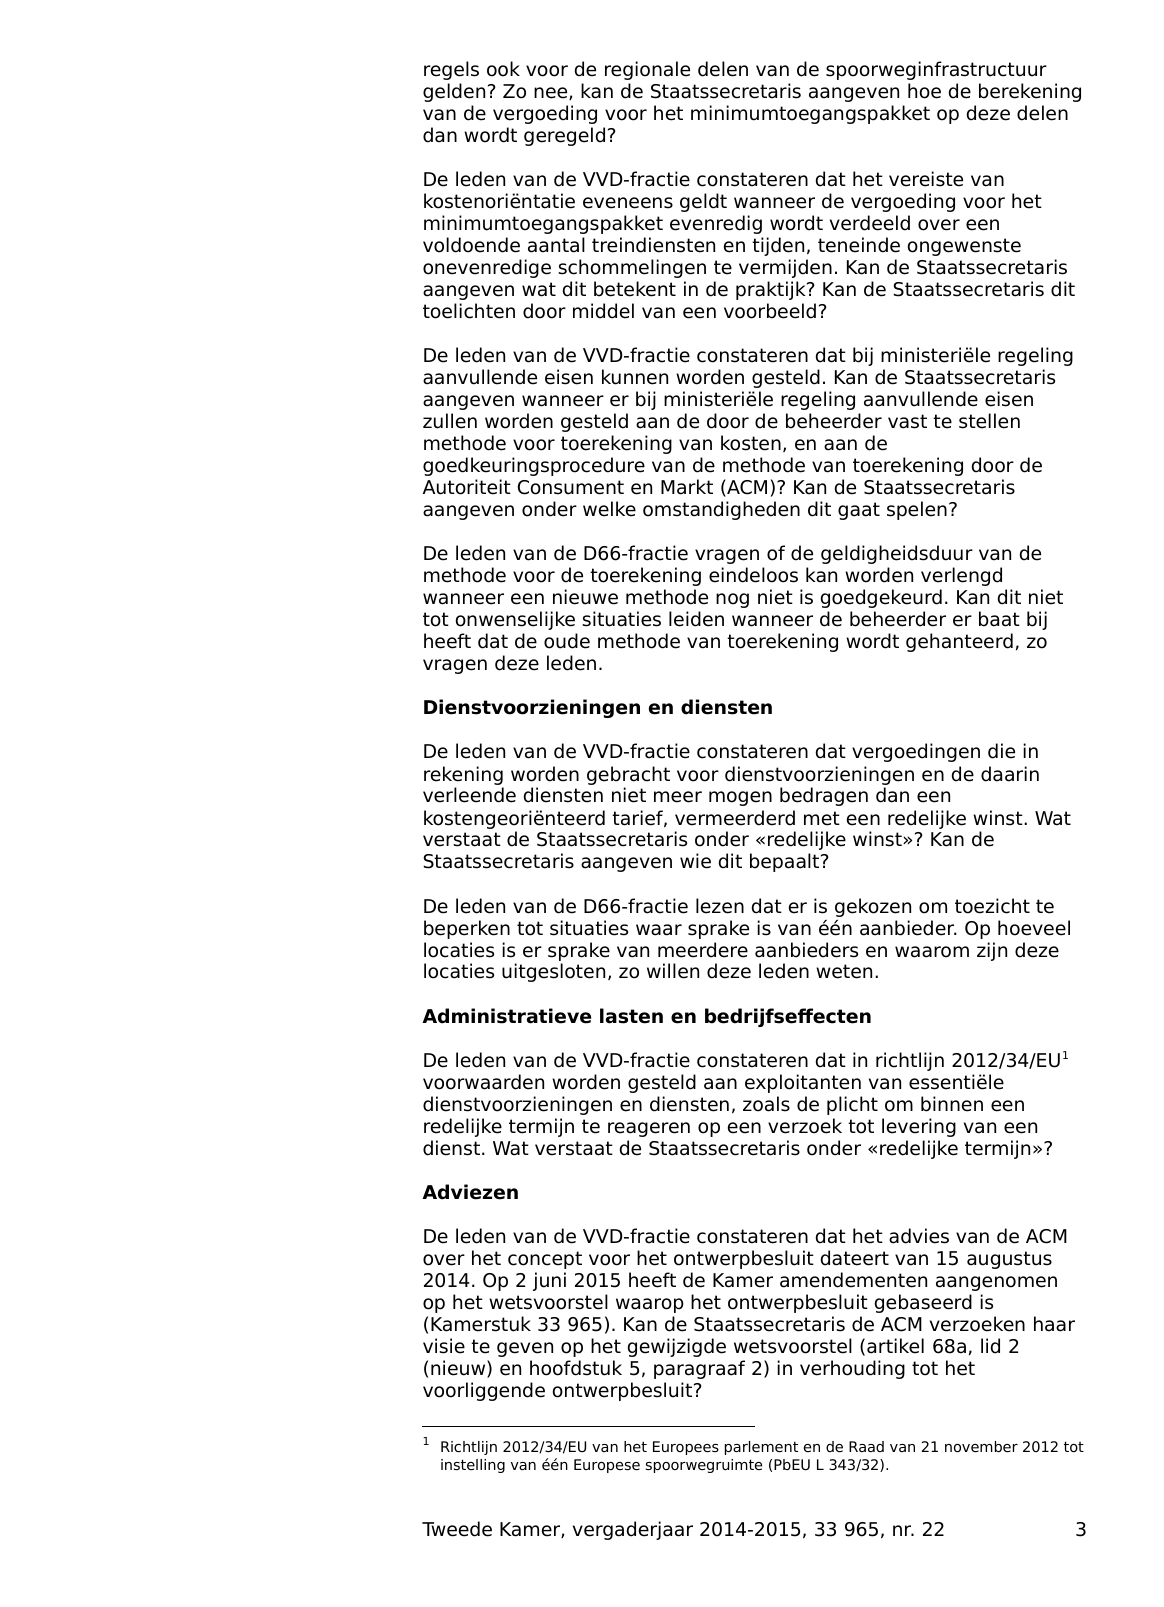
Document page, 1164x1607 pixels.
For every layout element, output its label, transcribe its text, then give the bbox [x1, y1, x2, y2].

text De leden van de D66-fractie lezen dat er is gekozen om toezicht te beperken tot situaties waar sprake is van één aanbieder. Op hoeveel locaties is er sprake van meerdere aanbieders en waarom zijn deze locaties uitgesloten, zo willen deze leden weten. [422, 896, 1087, 983]
subtitle Administratieve lasten en bedrijfseffecten [422, 1006, 1087, 1028]
text De leden van de VVD-fractie constateren dat vergoedingen die in rekening worden gebracht voor dienstvoorzieningen en de daarin verleende diensten niet meer mogen bedragen dan een kostengeoriënteerd tarief, vermeerderd met een redelijke winst. Wat verstaat de Staatssecretaris onder «redelijke winst»? Kan de Staatssecretaris aangeven wie dit bepaalt? [422, 741, 1087, 873]
subtitle Adviezen [422, 1182, 1087, 1204]
text De leden van de VVD-fractie constateren dat bij ministeriële regeling aanvullende eisen kunnen worden gesteld. Kan de Staatssecretaris aangeven wanneer er bij ministeriële regeling aanvullende eisen zullen worden gesteld aan de door de beheerder vast te stellen methode voor toerekening van kosten, en aan de goedkeuringsprocedure van de methode van toerekening door de Autoriteit Consument en Markt (ACM)? Kan de Staatssecretaris aangeven onder welke omstandigheden dit gaat spelen? [422, 345, 1087, 521]
text De leden van de D66-fractie vragen of de geldigheidsduur van de methode voor de toerekening eindeloos kan worden verlengd wanneer een nieuwe methode nog niet is goedgekeurd. Kan dit niet tot onwenselijke situaties leiden wanneer de beheerder er baat bij heeft dat de oude methode van toerekening wordt gehanteerd, zo vragen deze leden. [422, 543, 1087, 675]
text De leden van de VVD-fractie constateren dat het advies van de ACM over het concept voor het ontwerpbesluit dateert van 15 augustus 2014. Op 2 juni 2015 heeft de Kamer amendementen aangenomen op het wetsvoorstel waarop het ontwerpbesluit gebaseerd is (Kamerstuk 33 965). Kan de Staatssecretaris de ACM verzoeken haar visie te geven op het gewijzigde wetsvoorstel (artikel 68a, lid 2 (nieuw) en hoofdstuk 5, paragraaf 2) in verhouding tot het voorliggende ontwerpbesluit? [422, 1226, 1087, 1402]
text De leden van de VVD-fractie constateren dat het vereiste van kostenoriëntatie eveneens geldt wanneer de vergoeding voor het minimumtoegangspakket evenredig wordt verdeeld over een voldoende aantal treindiensten en tijden, teneinde ongewenste onevenredige schommelingen te vermijden. Kan de Staatssecretaris aangeven wat dit betekent in de praktijk? Kan de Staatssecretaris dit toelichten door middel van een voorbeeld? [422, 169, 1087, 323]
text regels ook voor de regionale delen van de spoorweginfrastructuur gelden? Zo nee, kan de Staatssecretaris aangeven hoe de berekening van de vergoeding voor het minimumtoegangspakket op deze delen dan wordt geregeld? [422, 59, 1087, 147]
text De leden van de VVD-fractie constateren dat in richtlijn 2012/34/EU voorwaarden worden gesteld aan exploitanten van essentiële dienstvoorzieningen en diensten, zoals de plicht om binnen een redelijke termijn te reageren op een verzoek tot levering van een dienst. Wat verstaat de Staatssecretaris onder «redelijke termijn»? [422, 1050, 1087, 1160]
text Richtlijn 2012/34/EU van het Europees parlement en de Raad van 21 november 2012 tot instelling van één Europese spoorwegruimte (PbEU L 343/32). [422, 1435, 1087, 1474]
subtitle Dienstvoorzieningen en diensten [422, 697, 1087, 719]
